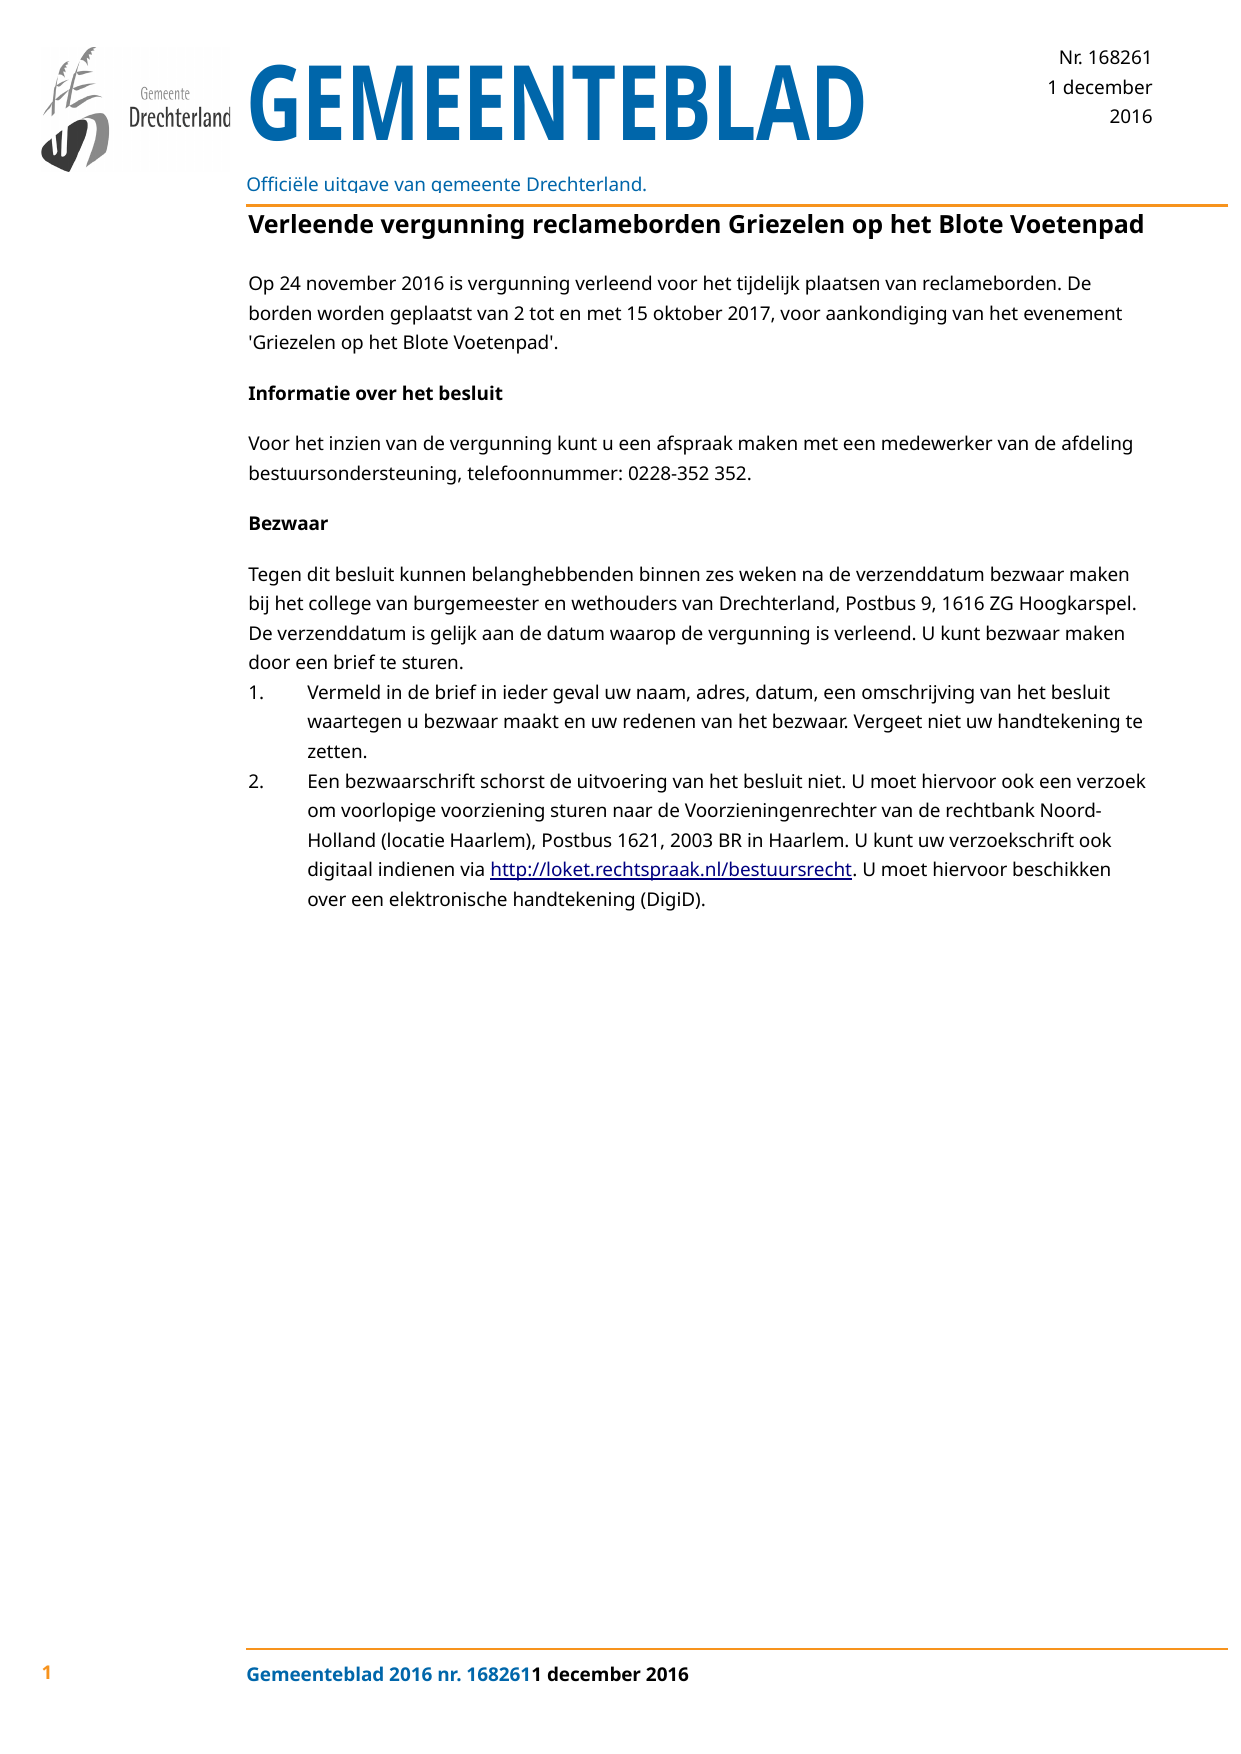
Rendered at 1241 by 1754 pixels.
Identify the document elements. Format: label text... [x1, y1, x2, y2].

list Een bezwaarschrift schorst de uitvoering van het besluit niet. U moet hiervoor ook een verzoek om voorlopige voorziening sturen naar de Voorzieningenrechter van de rechtbank Noord-Holland (locatie Haarlem), Postbus 1621, 2003 BR in Haarlem. U kunt uw verzoekschrift ook digitaal indienen via http://loket.rechtspraak.nl/bestuursrecht. U moet hiervoor beschikken over een elektronische handtekening (DigiD). [248, 768, 1152, 912]
text Tegen dit besluit kunnen belanghebbenden binnen zes weken na de verzenddatum bezwaar maken bij het college van burgemeester en wethouders van Drechterland, Postbus 9, 1616 ZG Hoogkarspel. De verzenddatum is gelijk aan de datum waarop de vergunning is verleend. U kunt bezwaar maken door een brief te sturen. [248, 561, 1152, 675]
text Informatie over het besluit [248, 380, 1152, 406]
text Voor het inzien van de vergunning kunt u een afspraak maken met een medewerker van de afdeling bestuursondersteuning, telefoonnummer: 0228-352 352. [248, 430, 1152, 486]
text Bezwaar [248, 510, 1152, 536]
picture [41, 47, 231, 172]
text Op 24 november 2016 is vergunning verleend voor het tijdelijk plaatsen van reclameborden. De borden worden geplaatst van 2 tot en met 15 oktober 2017, voor aankondiging van het evenement 'Griezelen op het Blote Voetenpad'. [248, 270, 1152, 355]
text Verleende vergunning reclameborden Griezelen op het Blote Voetenpad [248, 207, 1152, 241]
list Vermeld in de brief in ieder geval uw naam, adres, datum, een omschrijving van het besluit waartegen u bezwaar maakt en uw redenen van het bezwaar. Vergeet niet uw handtekening te zetten. [248, 679, 1152, 764]
